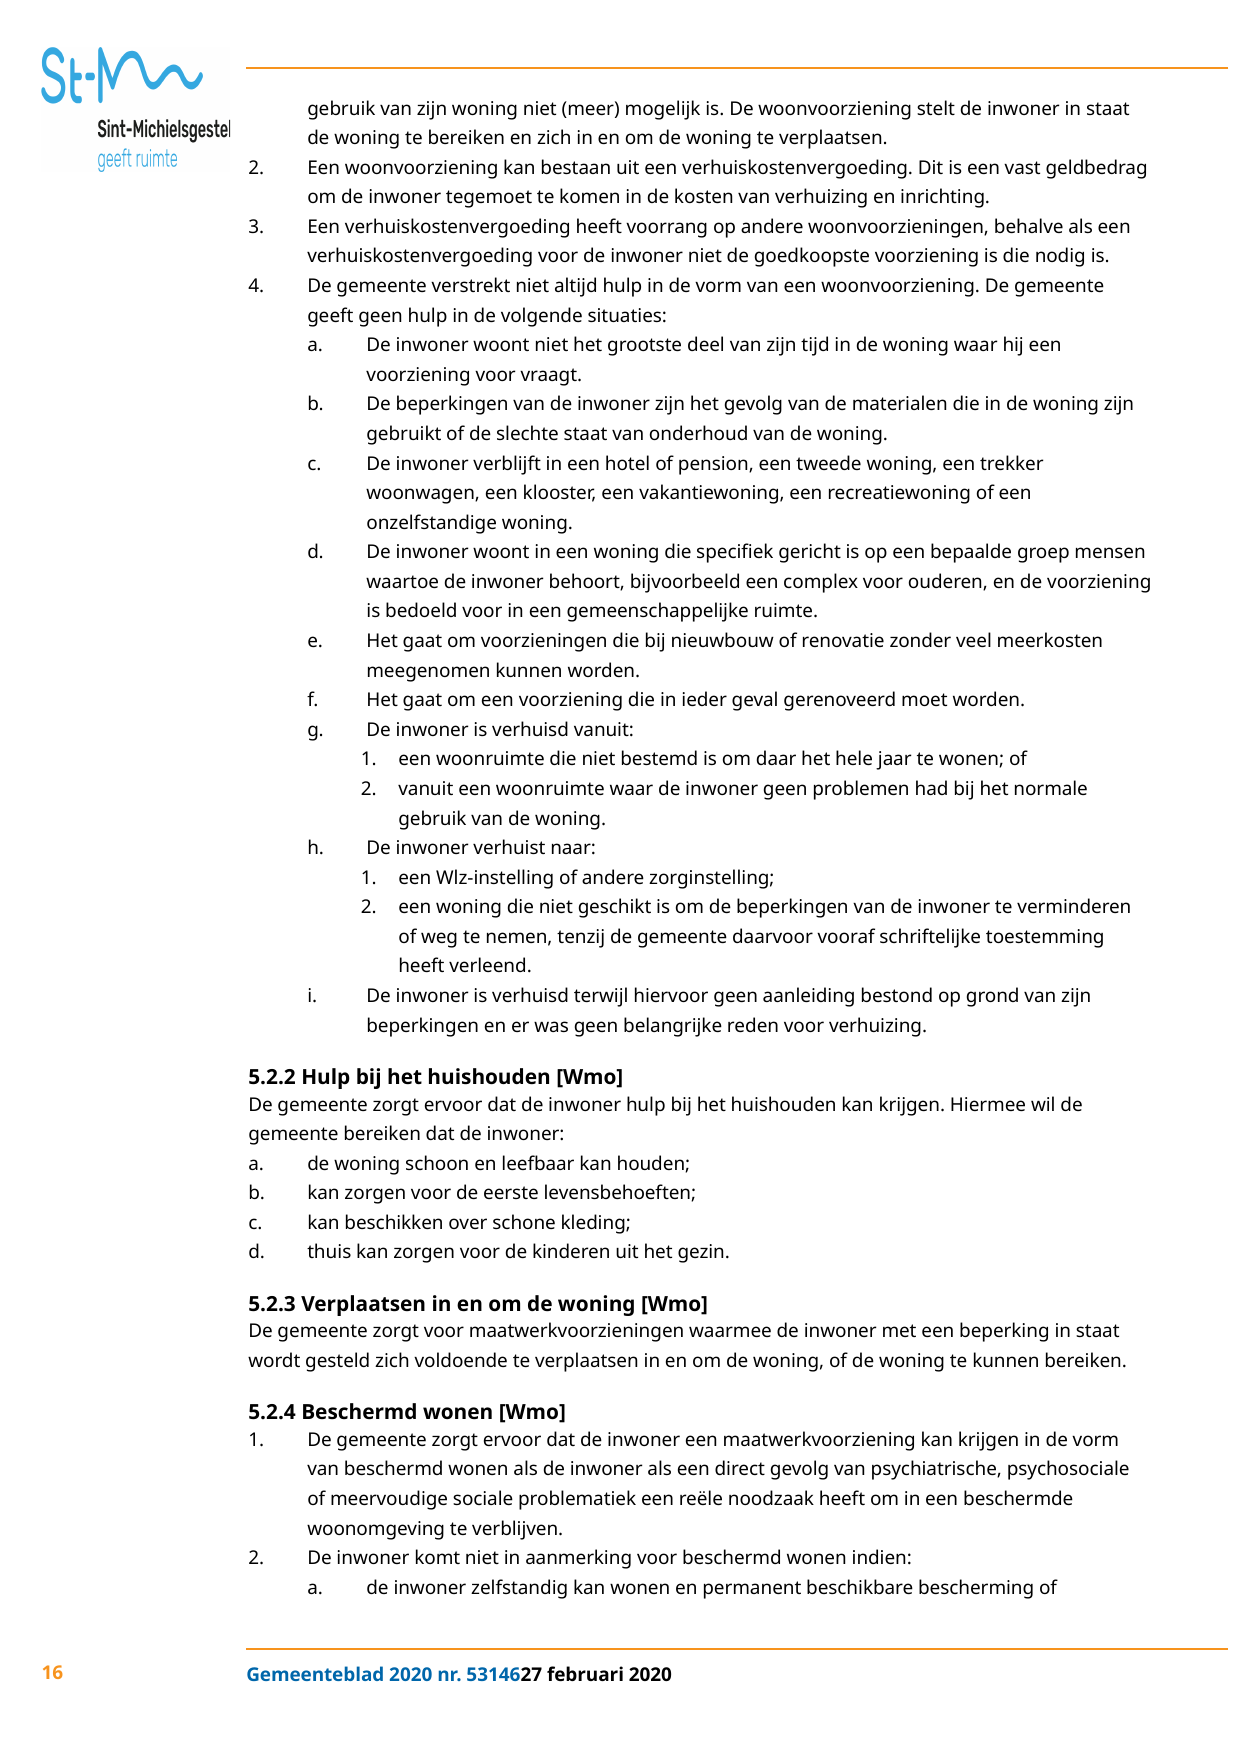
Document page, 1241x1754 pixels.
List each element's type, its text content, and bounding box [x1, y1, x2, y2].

text De gemeente zorgt ervoor dat de inwoner hulp bij het huishouden kan krijgen. Hiermee wil de gemeente bereiken dat de inwoner: [248, 1091, 1152, 1146]
list Het gaat om een voorziening die in ieder geval gerenoveerd moet worden. [307, 686, 1152, 712]
list de inwoner zelfstandig kan wonen en permanent beschikbare bescherming of [307, 1574, 1152, 1599]
list De inwoner woont niet het grootste deel van zijn tijd in de woning waar hij een voorziening voor vraagt. [307, 331, 1152, 387]
text De gemeente zorgt voor maatwerkvoorzieningen waarmee de inwoner met een beperking in staat wordt gesteld zich voldoende te verplaatsen in en om de woning, of de woning te kunnen bereiken. [248, 1317, 1152, 1373]
list De beperkingen van de inwoner zijn het gevolg van de materialen die in de woning zijn gebruikt of de slechte staat van onderhoud van de woning. [307, 391, 1152, 446]
list De inwoner woont in een woning die specifiek gericht is op een bepaalde groep mensen waartoe de inwoner behoort, bijvoorbeeld een complex voor ouderen, en de voorziening is bedoeld voor in een gemeenschappelijke ruimte. [307, 538, 1152, 623]
list De inwoner is verhuisd vanuit: [307, 716, 1152, 742]
picture [41, 47, 231, 172]
list gebruik van zijn woning niet (meer) mogelijk is. De woonvoorziening stelt de inwoner in staat de woning te bereiken en zich in en om de woning te verplaatsen. [248, 95, 1152, 150]
list de woning schoon en leefbaar kan houden; [248, 1150, 1152, 1176]
list De inwoner verblijft in een hotel of pension, een tweede woning, een trekker woonwagen, een klooster, een vakantiewoning, een recreatiewoning of een onzelfstandige woning. [307, 450, 1152, 535]
list kan zorgen voor de eerste levensbehoeften; [248, 1179, 1152, 1205]
text 5.2.3 Verplaatsen in en om de woning [Wmo] [248, 1289, 1152, 1317]
list een woonruimte die niet bestemd is om daar het hele jaar te wonen; of [361, 746, 1152, 771]
list De gemeente verstrekt niet altijd hulp in de vorm van een woonvoorziening. De gemeente geeft geen hulp in de volgende situaties: [248, 272, 1152, 328]
list Een woonvoorziening kan bestaan uit een verhuiskostenvergoeding. Dit is een vast geldbedrag om de inwoner tegemoet te komen in de kosten van verhuizing en inrichting. [248, 154, 1152, 209]
list Een verhuiskostenvergoeding heeft voorrang op andere woonvoorzieningen, behalve als een verhuiskostenvergoeding voor de inwoner niet de goedkoopste voorziening is die nodig is. [248, 213, 1152, 268]
list vanuit een woonruimte waar de inwoner geen problemen had bij het normale gebruik van de woning. [361, 775, 1152, 831]
list De inwoner komt niet in aanmerking voor beschermd wonen indien: [248, 1544, 1152, 1570]
list kan beschikken over schone kleding; [248, 1209, 1152, 1235]
list een Wlz-instelling of andere zorginstelling; [361, 864, 1152, 890]
list Het gaat om voorzieningen die bij nieuwbouw of renovatie zonder veel meerkosten meegenomen kunnen worden. [307, 627, 1152, 683]
list De gemeente zorgt ervoor dat de inwoner een maatwerkvoorziening kan krijgen in de vorm van beschermd wonen als de inwoner als een direct gevolg van psychiatrische, psychosociale of meervoudige sociale problematiek een reële noodzaak heeft om in een beschermde woonomgeving te verblijven. [248, 1426, 1152, 1540]
list De inwoner verhuist naar: [307, 834, 1152, 860]
list De inwoner is verhuisd terwijl hiervoor geen aanleiding bestond op grond van zijn beperkingen en er was geen belangrijke reden voor verhuizing. [307, 982, 1152, 1038]
text 5.2.4 Beschermd wonen [Wmo] [248, 1397, 1152, 1426]
list een woning die niet geschikt is om de beperkingen van de inwoner te verminderen of weg te nemen, tenzij de gemeente daarvoor vooraf schriftelijke toestemming heeft verleend. [361, 893, 1152, 978]
text 5.2.2 Hulp bij het huishouden [Wmo] [248, 1062, 1152, 1091]
list thuis kan zorgen voor de kinderen uit het gezin. [248, 1239, 1152, 1264]
